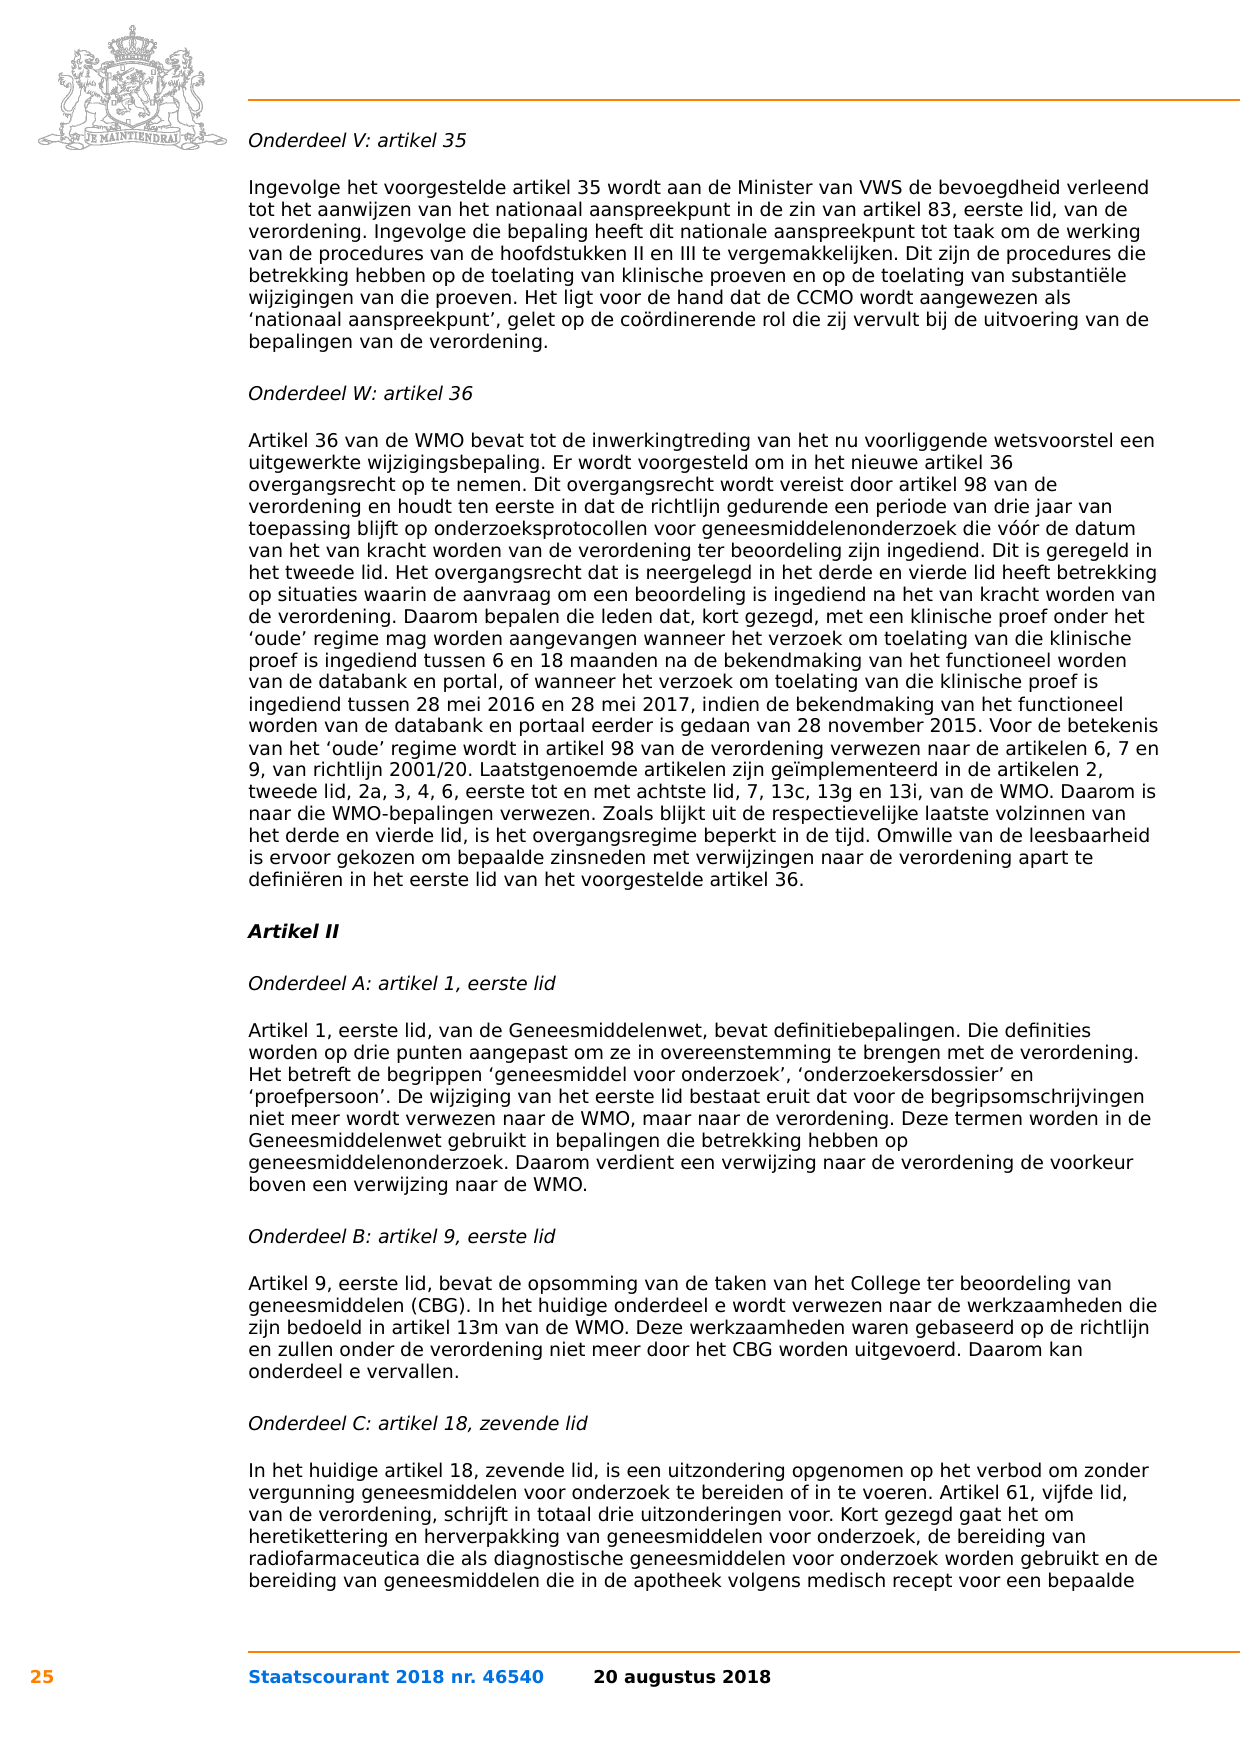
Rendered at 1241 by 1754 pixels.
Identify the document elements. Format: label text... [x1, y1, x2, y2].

text Artikel 1, eerste lid, van de Geneesmiddelenwet, bevat definitiebepalingen. Die definities worden op drie punten aangepast om ze in overeenstemming te brengen met de verordening. Het betreft de begrippen ‘geneesmiddel voor onderzoek’, ‘onderzoekersdossier’ en ‘proefpersoon’. De wijziging van het eerste lid bestaat eruit dat voor de begripsomschrijvingen niet meer wordt verwezen naar de WMO, maar naar de verordening. Deze termen worden in de Geneesmiddelenwet gebruikt in bepalingen die betrekking hebben op geneesmiddelenonderzoek. Daarom verdient een verwijzing naar de verordening de voorkeur boven een verwijzing naar de WMO. [248, 1020, 1163, 1196]
subtitle Onderdeel W: artikel 36 [248, 383, 1163, 405]
text Ingevolge het voorgestelde artikel 35 wordt aan de Minister van VWS de bevoegdheid verleend tot het aanwijzen van het nationaal aanspreekpunt in de zin van artikel 83, eerste lid, van de verordening. Ingevolge die bepaling heeft dit nationale aanspreekpunt tot taak om de werking van de procedures van de hoofdstukken II en III te vergemakkelijken. Dit zijn de procedures die betrekking hebben op de toelating van klinische proeven en op de toelating van substantiële wijzigingen van die proeven. Het ligt voor de hand dat de CCMO wordt aangewezen als ‘nationaal aanspreekpunt’, gelet op de coördinerende rol die zij vervult bij de uitvoering van de bepalingen van de verordening. [248, 177, 1163, 353]
picture [38, 25, 227, 150]
subtitle Onderdeel A: artikel 1, eerste lid [248, 973, 1163, 995]
subtitle Onderdeel B: artikel 9, eerste lid [248, 1226, 1163, 1248]
subtitle Onderdeel C: artikel 18, zevende lid [248, 1413, 1163, 1435]
text Artikel 9, eerste lid, bevat de opsomming van de taken van het College ter beoordeling van geneesmiddelen (CBG). In het huidige onderdeel e wordt verwezen naar de werkzaamheden die zijn bedoeld in artikel 13m van de WMO. Deze werkzaamheden waren gebaseerd op de richtlijn en zullen onder de verordening niet meer door het CBG worden uitgevoerd. Daarom kan onderdeel e vervallen. [248, 1273, 1163, 1383]
text Artikel 36 van de WMO bevat tot de inwerkingtreding van het nu voorliggende wetsvoorstel een uitgewerkte wijzigingsbepaling. Er wordt voorgesteld om in het nieuwe artikel 36 overgangsrecht op te nemen. Dit overgangsrecht wordt vereist door artikel 98 van de verordening en houdt ten eerste in dat de richtlijn gedurende een periode van drie jaar van toepassing blijft op onderzoeksprotocollen voor geneesmiddelenonderzoek die vóór de datum van het van kracht worden van de verordening ter beoordeling zijn ingediend. Dit is geregeld in het tweede lid. Het overgangsrecht dat is neergelegd in het derde en vierde lid heeft betrekking op situaties waarin de aanvraag om een beoordeling is ingediend na het van kracht worden van de verordening. Daarom bepalen die leden dat, kort gezegd, met een klinische proef onder het ‘oude’ regime mag worden aangevangen wanneer het verzoek om toelating van die klinische proef is ingediend tussen 6 en 18 maanden na de bekendmaking van het functioneel worden van de databank en portal, of wanneer het verzoek om toelating van die klinische proef is ingediend tussen 28 mei 2016 en 28 mei 2017, indien de bekendmaking van het functioneel worden van de databank en portaal eerder is gedaan van 28 november 2015. Voor de betekenis van het ‘oude’ regime wordt in artikel 98 van de verordening verwezen naar de artikelen 6, 7 en 9, van richtlijn 2001/20. Laatstgenoemde artikelen zijn geïmplementeerd in de artikelen 2, tweede lid, 2a, 3, 4, 6, eerste tot en met achtste lid, 7, 13c, 13g en 13i, van de WMO. Daarom is naar die WMO-bepalingen verwezen. Zoals blijkt uit de respectievelijke laatste volzinnen van het derde en vierde lid, is het overgangsregime beperkt in de tijd. Omwille van de leesbaarheid is ervoor gekozen om bepaalde zinsneden met verwijzingen naar de verordening apart te definiëren in het eerste lid van het voorgestelde artikel 36. [248, 430, 1163, 891]
text In het huidige artikel 18, zevende lid, is een uitzondering opgenomen op het verbod om zonder vergunning geneesmiddelen voor onderzoek te bereiden of in te voeren. Artikel 61, vijfde lid, van de verordening, schrijft in totaal drie uitzonderingen voor. Kort gezegd gaat het om heretikettering en herverpakking van geneesmiddelen voor onderzoek, de bereiding van radiofarmaceutica die als diagnostische geneesmiddelen voor onderzoek worden gebruikt en de bereiding van geneesmiddelen die in de apotheek volgens medisch recept voor een bepaalde [248, 1460, 1163, 1592]
subtitle Onderdeel V: artikel 35 [248, 130, 1163, 152]
subtitle Artikel II [248, 921, 1163, 943]
